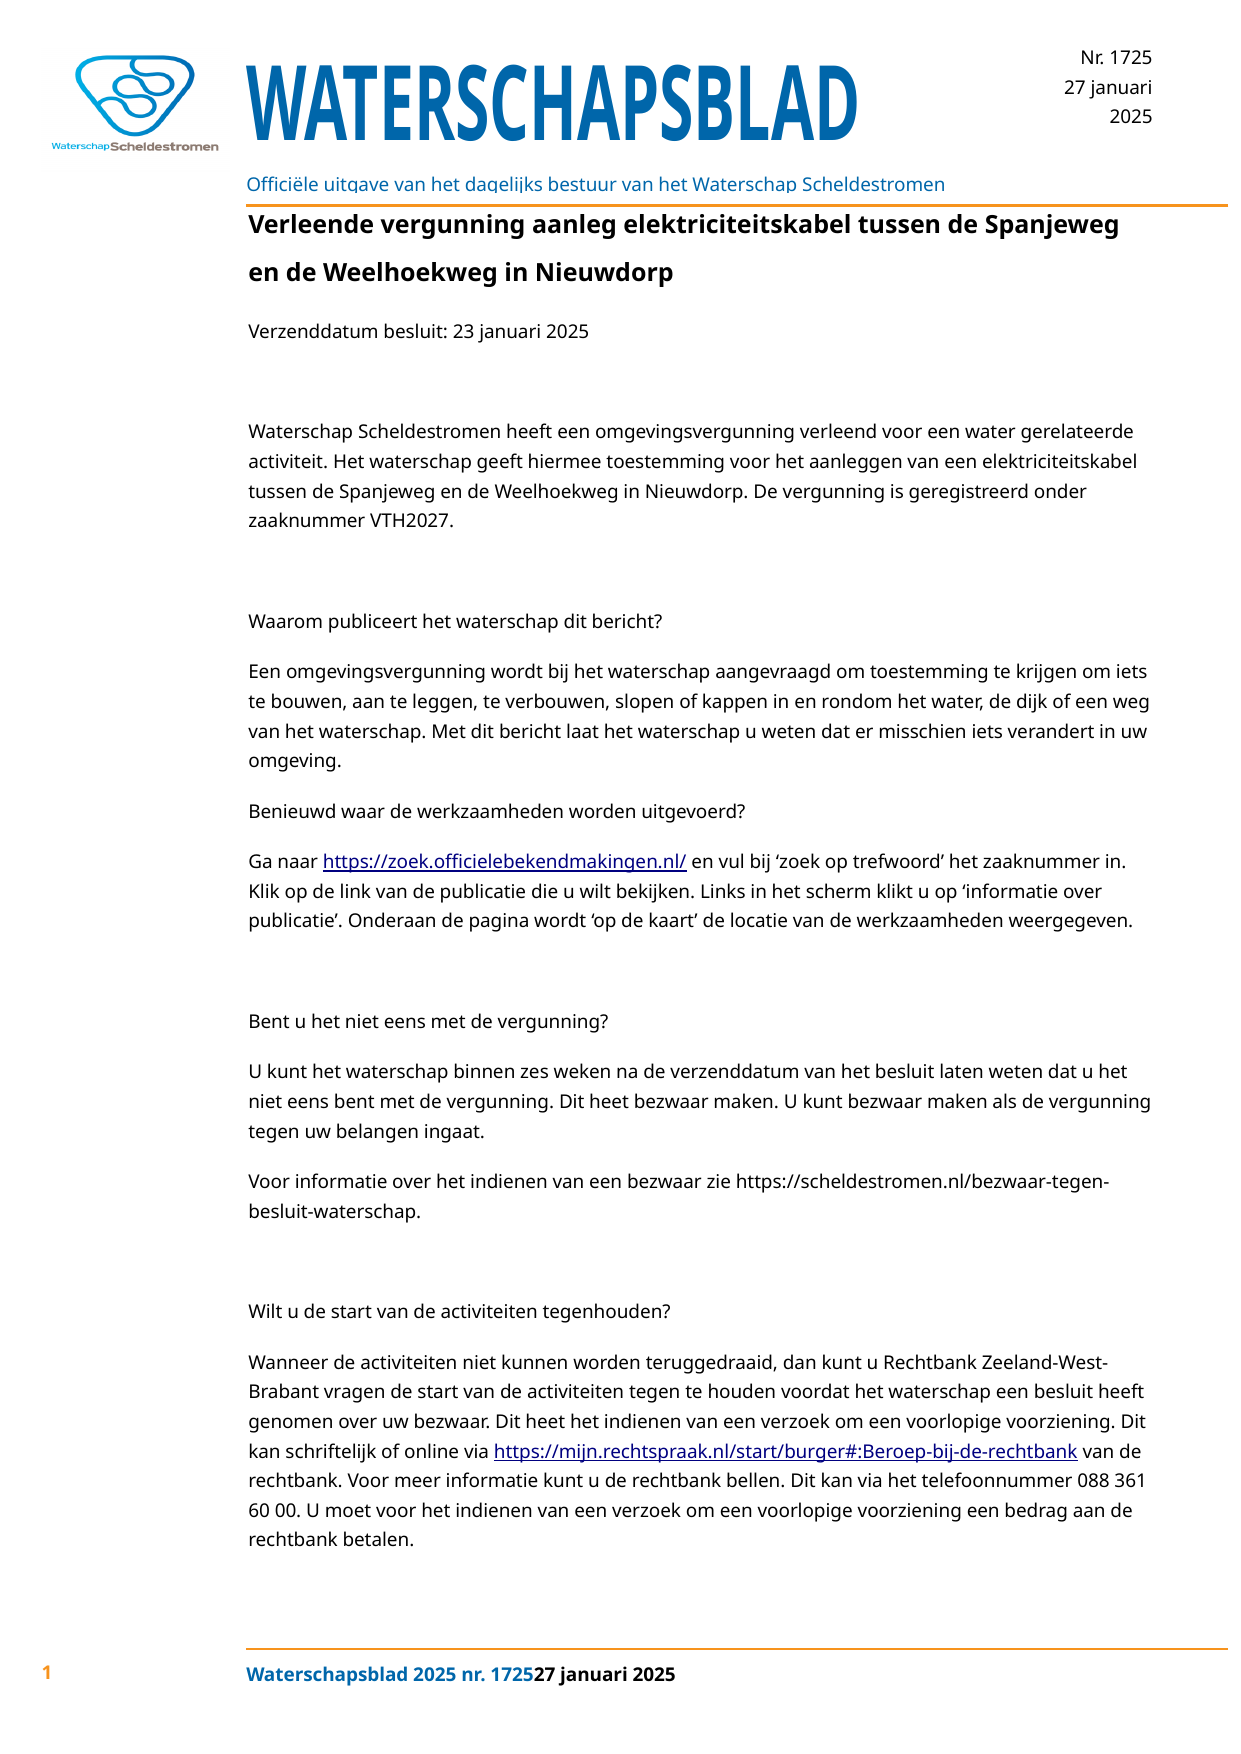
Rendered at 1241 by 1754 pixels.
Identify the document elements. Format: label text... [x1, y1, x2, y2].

text Bent u het niet eens met de vergunning? [248, 1008, 1152, 1034]
text Verzenddatum besluit: 23 januari 2025 [248, 318, 1152, 344]
text Verleende vergunning aanleg elektriciteitskabel tussen de Spanjeweg en de Weelhoekweg in Nieuwdorp [248, 207, 1152, 288]
text Wilt u de start van de activiteiten tegenhouden? [248, 1299, 1152, 1324]
text Waarom publiceert het waterschap dit bericht? [248, 608, 1152, 634]
text Een omgevingsvergunning wordt bij het waterschap aangevraagd om toestemming te krijgen om iets te bouwen, aan te leggen, te verbouwen, slopen of kappen in en rondom het water, de dijk of een weg van het waterschap. Met dit bericht laat het waterschap u weten dat er misschien iets verandert in uw omgeving. [248, 659, 1152, 773]
text Voor informatie over het indienen van een bezwaar zie https://scheldestromen.nl/bezwaar-tegen-besluit-waterschap. [248, 1168, 1152, 1224]
text Ga naar https://zoek.officielebekendmakingen.nl/ en vul bij ‘zoek op trefwoord’ het zaaknummer in. Klik op de link van de publicatie die u wilt bekijken. Links in het scherm klikt u op ‘informatie over publicatie’. Onderaan de pagina wordt ‘op de kaart’ de locatie van de werkzaamheden weergegeven. [248, 848, 1152, 933]
text U kunt het waterschap binnen zes weken na de verzenddatum van het besluit laten weten dat u het niet eens bent met de vergunning. Dit heet bezwaar maken. U kunt bezwaar maken als de vergunning tegen uw belangen ingaat. [248, 1059, 1152, 1144]
picture [41, 47, 231, 172]
text Waterschap Scheldestromen heeft een omgevingsvergunning verleend voor een water gerelateerde activiteit. Het waterschap geeft hiermee toestemming voor het aanleggen van een elektriciteitskabel tussen de Spanjeweg en de Weelhoekweg in Nieuwdorp. De vergunning is geregistreerd onder zaaknummer VTH2027. [248, 419, 1152, 533]
text Wanneer de activiteiten niet kunnen worden teruggedraaid, dan kunt u Rechtbank Zeeland-West-Brabant vragen de start van de activiteiten tegen te houden voordat het waterschap een besluit heeft genomen over uw bezwaar. Dit heet het indienen van een verzoek om een voorlopige voorziening. Dit kan schriftelijk of online via https://mijn.rechtspraak.nl/start/burger#:Beroep-bij-de-rechtbank van de rechtbank. Voor meer informatie kunt u de rechtbank bellen. Dit kan via het telefoonnummer 088 361 60 00. U moet voor het indienen van een verzoek om een voorlopige voorziening een bedrag aan de rechtbank betalen. [248, 1349, 1152, 1552]
text Benieuwd waar de werkzaamheden worden uitgevoerd? [248, 798, 1152, 824]
